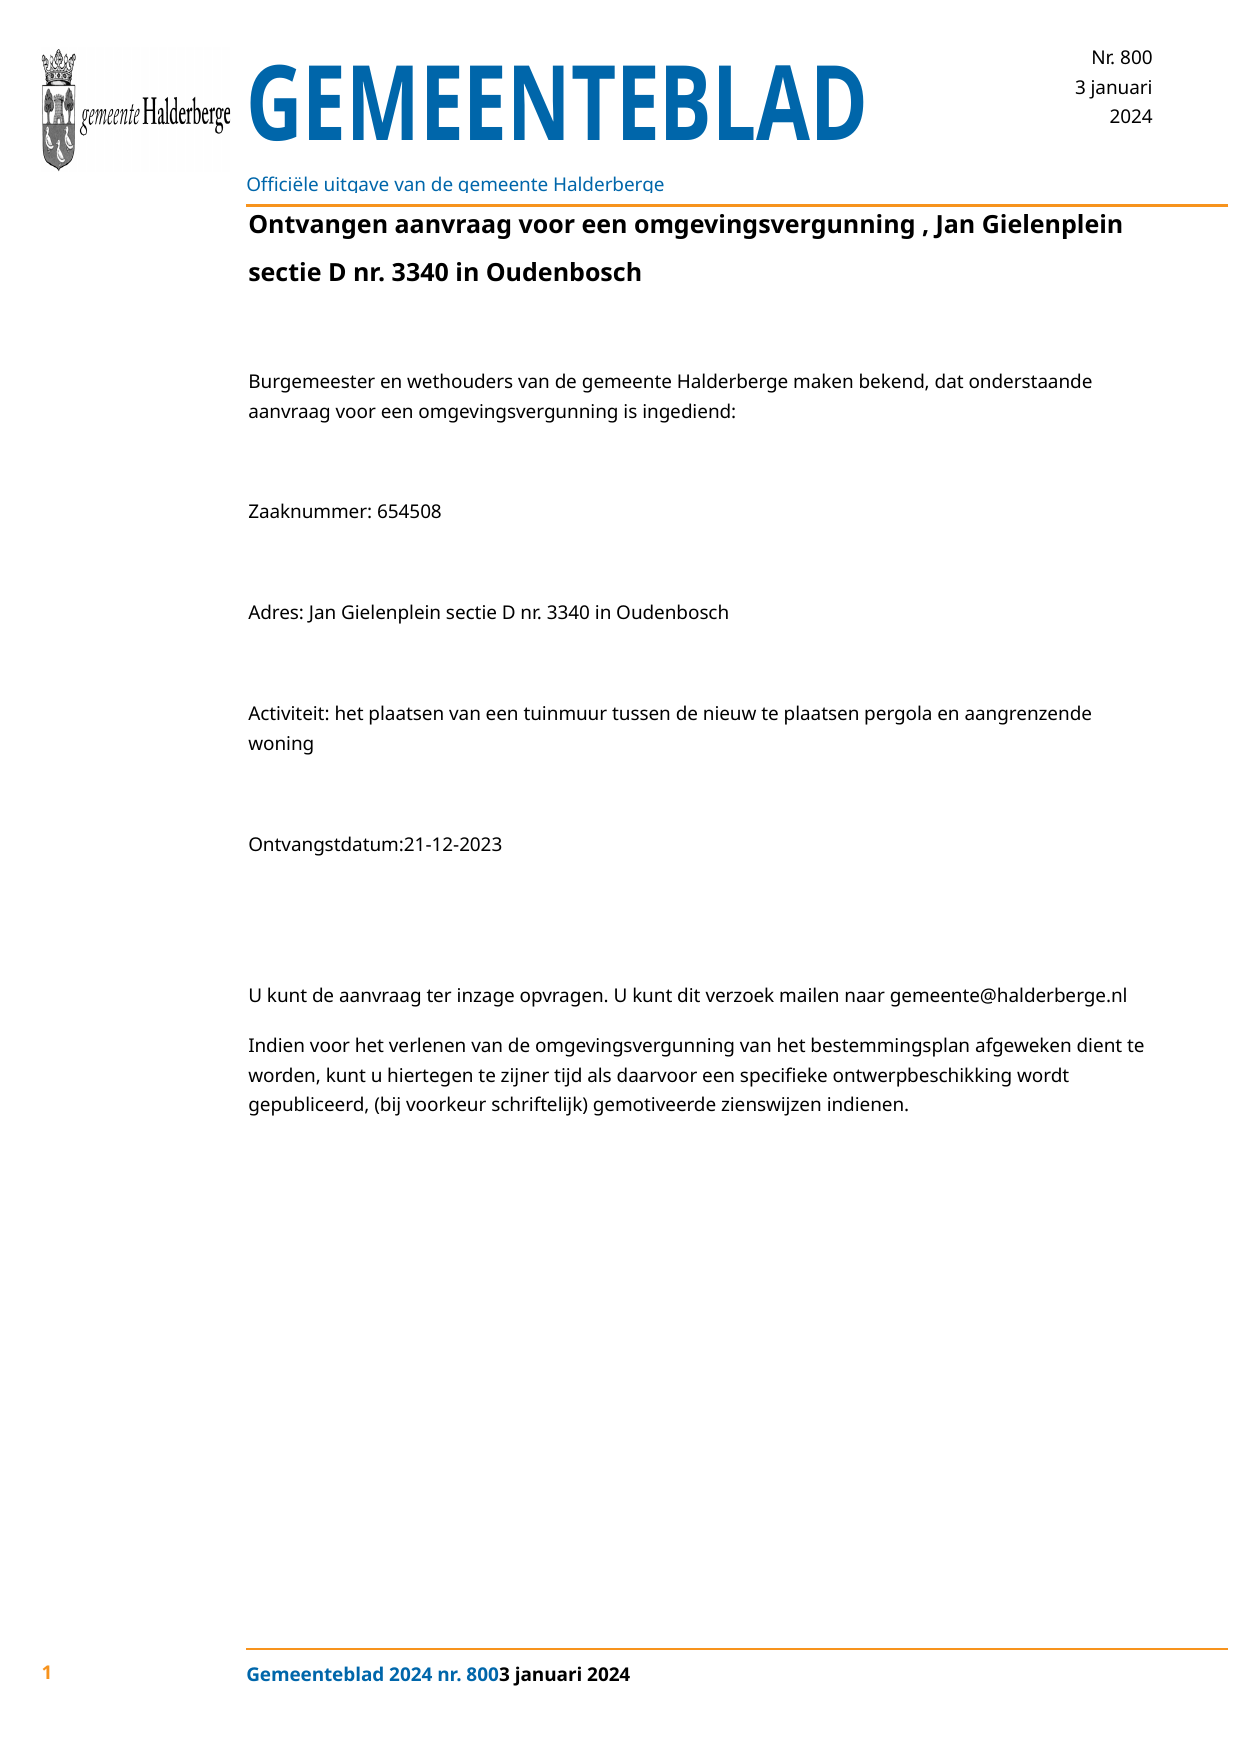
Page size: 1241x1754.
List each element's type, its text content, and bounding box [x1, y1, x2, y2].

text Ontvangen aanvraag voor een omgevingsvergunning , Jan Gielenplein sectie D nr. 3340 in Oudenbosch [248, 207, 1152, 288]
text Zaaknummer: 654508 [248, 499, 1152, 524]
text Ontvangstdatum:21-12-2023 [248, 831, 1152, 857]
text Activiteit: het plaatsen van een tuinmuur tussen de nieuw te plaatsen pergola en aangrenzende woning [248, 700, 1152, 756]
text Indien voor het verlenen van de omgevingsvergunning van het bestemmingsplan afgeweken dient te worden, kunt u hiertegen te zijner tijd als daarvoor een specifieke ontwerpbeschikking wordt gepubliceerd, (bij voorkeur schriftelijk) gemotiveerde zienswijzen indienen. [248, 1032, 1152, 1117]
text Adres: Jan Gielenplein sectie D nr. 3340 in Oudenbosch [248, 599, 1152, 625]
picture [41, 47, 231, 172]
text Burgemeester en wethouders van de gemeente Halderberge maken bekend, dat onderstaande aanvraag voor een omgevingsvergunning is ingediend: [248, 368, 1152, 424]
text U kunt de aanvraag ter inzage opvragen. U kunt dit verzoek mailen naar gemeente@halderberge.nl [248, 982, 1152, 1008]
